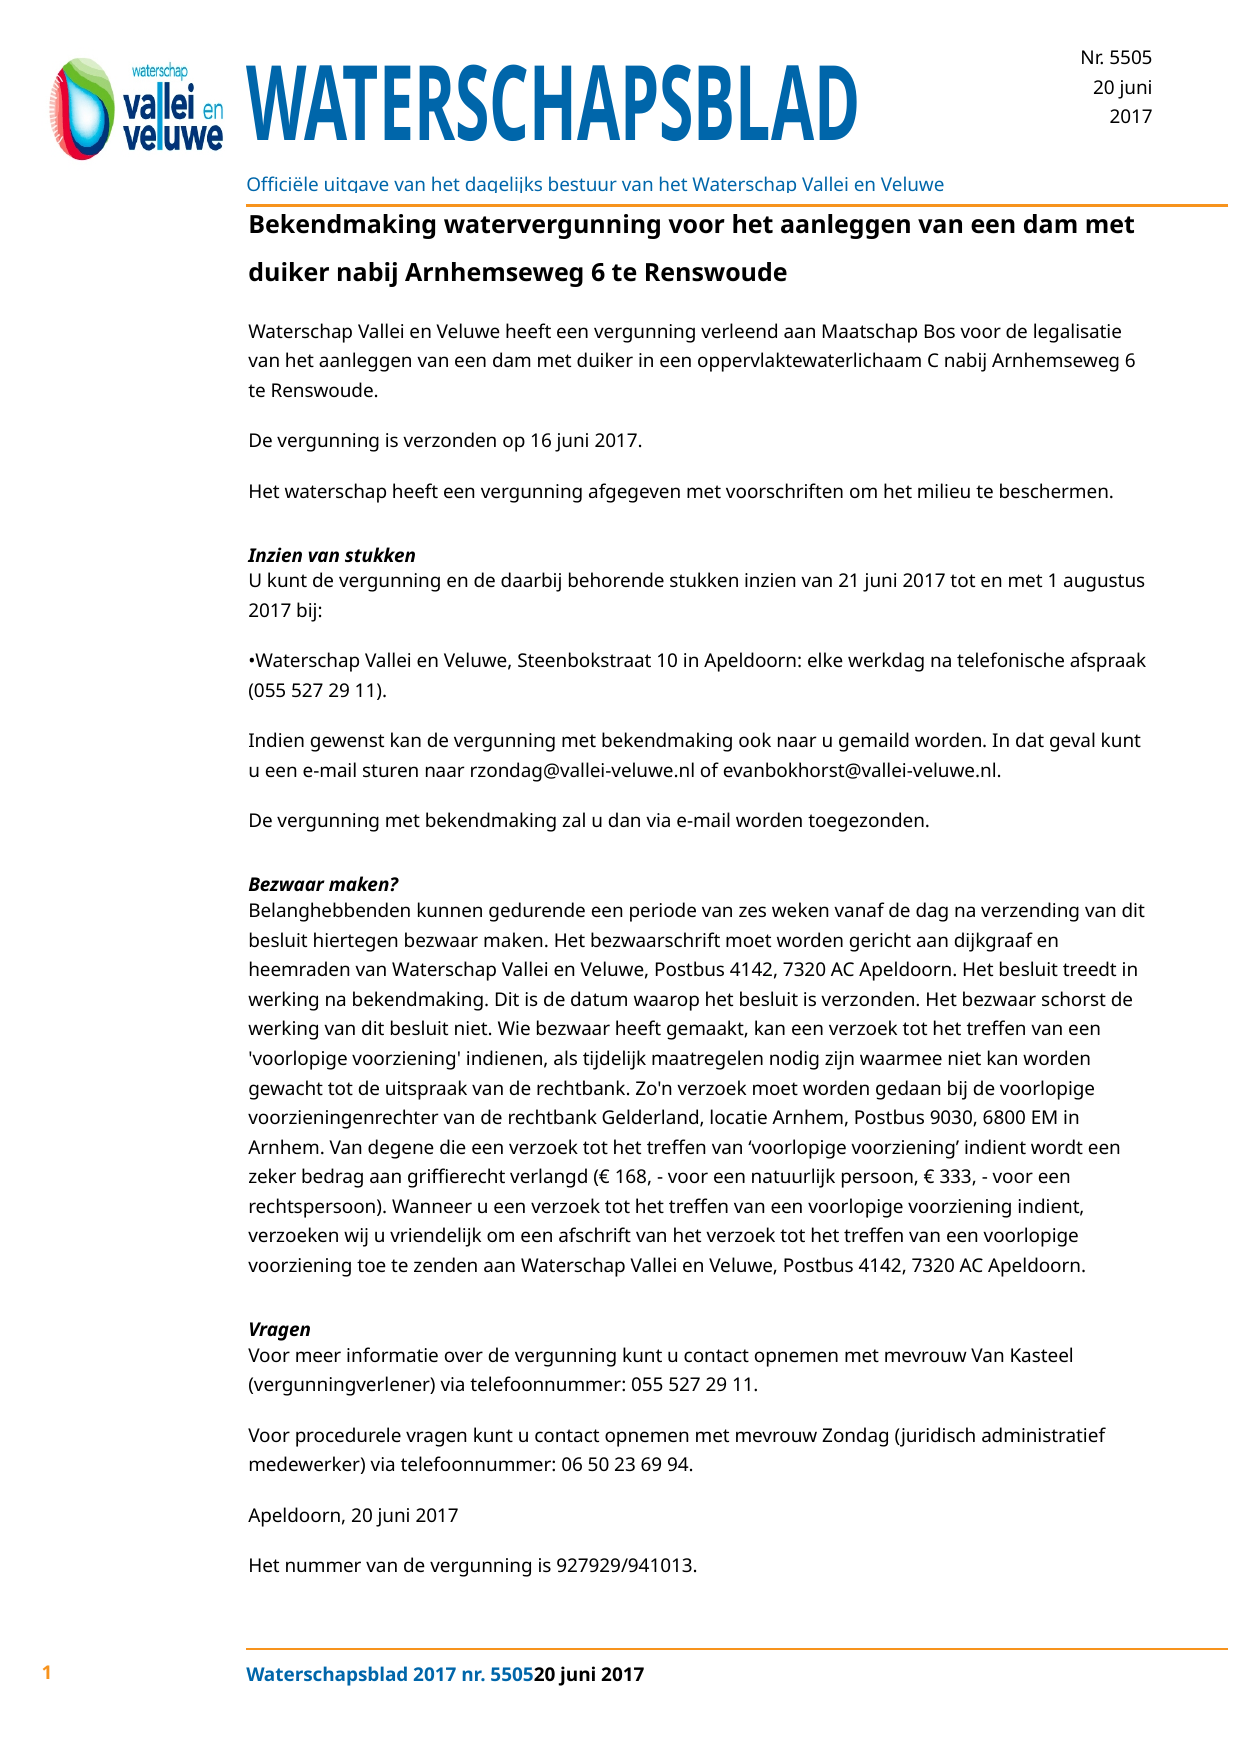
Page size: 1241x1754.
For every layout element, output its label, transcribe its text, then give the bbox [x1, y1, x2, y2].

picture [41, 47, 231, 172]
text Vragen [248, 1316, 1152, 1342]
text Voor procedurele vragen kunt u contact opnemen met mevrouw Zondag (juridisch administratief medewerker) via telefoonnummer: 06 50 23 69 94. [248, 1422, 1152, 1477]
text Belanghebbenden kunnen gedurende een periode van zes weken vanaf de dag na verzending van dit besluit hiertegen bezwaar maken. Het bezwaarschrift moet worden gericht aan dijkgraaf en heemraden van Waterschap Vallei en Veluwe, Postbus 4142, 7320 AC Apeldoorn. Het besluit treedt in werking na bekendmaking. Dit is de datum waarop het besluit is verzonden. Het bezwaar schorst de werking van dit besluit niet. Wie bezwaar heeft gemaakt, kan een verzoek tot het treffen van een 'voorlopige voorziening' indienen, als tijdelijk maatregelen nodig zijn waarmee niet kan worden gewacht tot de uitspraak van de rechtbank. Zo'n verzoek moet worden gedaan bij de voorlopige voorzieningenrechter van de rechtbank Gelderland, locatie Arnhem, Postbus 9030, 6800 EM in Arnhem. Van degene die een verzoek tot het treffen van ‘voorlopige voorziening’ indient wordt een zeker bedrag aan griffierecht verlangd (€ 168, - voor een natuurlijk persoon, € 333, - voor een rechtspersoon). Wanneer u een verzoek tot het treffen van een voorlopige voorziening indient, verzoeken wij u vriendelijk om een afschrift van het verzoek tot het treffen van een voorlopige voorziening toe te zenden aan Waterschap Vallei en Veluwe, Postbus 4142, 7320 AC Apeldoorn. [248, 897, 1152, 1278]
text Waterschap Vallei en Veluwe heeft een vergunning verleend aan Maatschap Bos voor de legalisatie van het aanleggen van een dam met duiker in een oppervlaktewaterlichaam C nabij Arnhemseweg 6 te Renswoude. [248, 318, 1152, 403]
text De vergunning met bekendmaking zal u dan via e-mail worden toegezonden. [248, 808, 1152, 833]
text Het nummer van de vergunning is 927929/941013. [248, 1552, 1152, 1578]
text Inzien van stukken [248, 542, 1152, 568]
text Voor meer informatie over de vergunning kunt u contact opnemen met mevrouw Van Kasteel (vergunningverlener) via telefoonnummer: 055 527 29 11. [248, 1342, 1152, 1397]
text Indien gewenst kan de vergunning met bekendmaking ook naar u gemaild worden. In dat geval kunt u een e-mail sturen naar rzondag@vallei-veluwe.nl of evanbokhorst@vallei-veluwe.nl. [248, 728, 1152, 783]
text De vergunning is verzonden op 16 juni 2017. [248, 427, 1152, 453]
text Apeldoorn, 20 juni 2017 [248, 1502, 1152, 1528]
text Bekendmaking watervergunning voor het aanleggen van een dam met duiker nabij Arnhemseweg 6 te Renswoude [248, 207, 1152, 288]
text Bezwaar maken? [248, 872, 1152, 897]
text •Waterschap Vallei en Veluwe, Steenbokstraat 10 in Apeldoorn: elke werkdag na telefonische afspraak (055 527 29 11). [248, 648, 1152, 703]
text Het waterschap heeft een vergunning afgegeven met voorschriften om het milieu te beschermen. [248, 478, 1152, 504]
text U kunt de vergunning en de daarbij behorende stukken inzien van 21 juni 2017 tot en met 1 augustus 2017 bij: [248, 568, 1152, 623]
